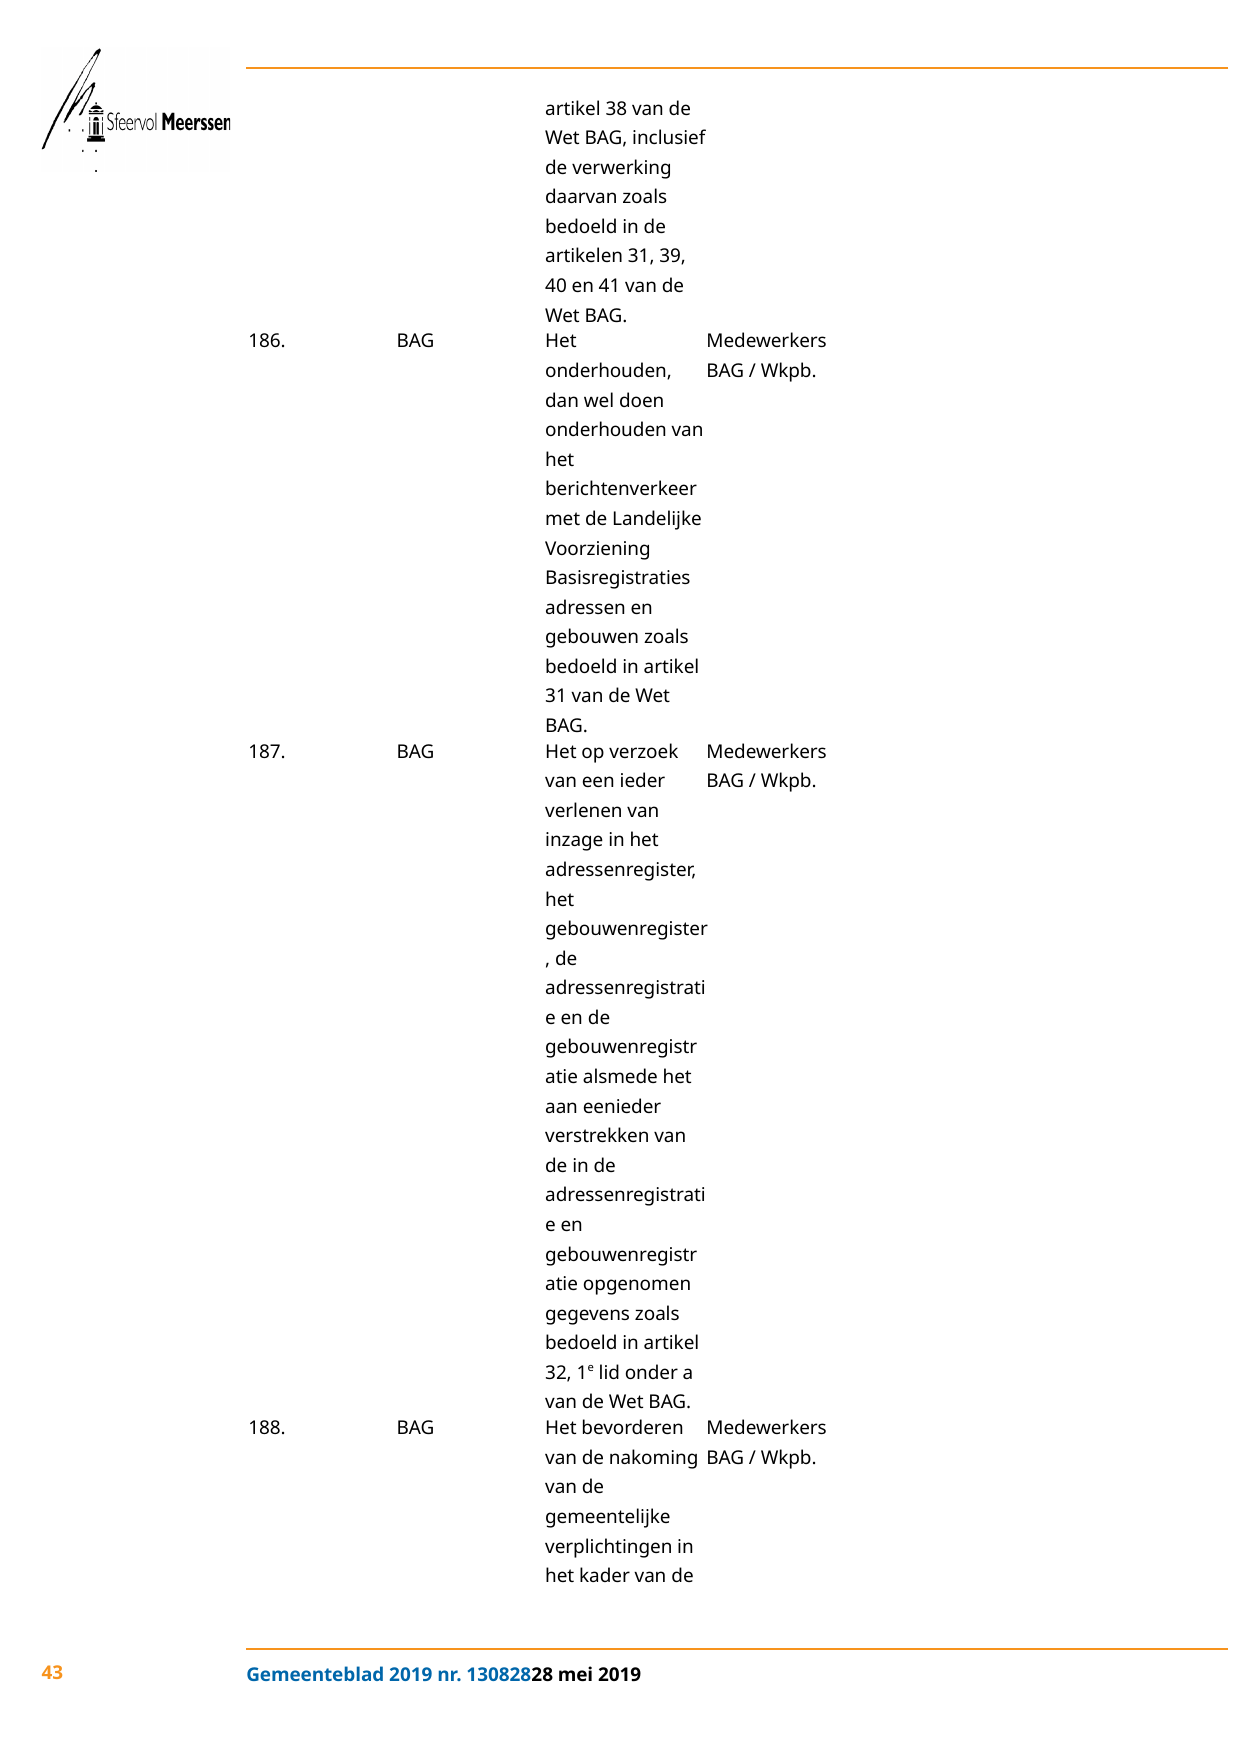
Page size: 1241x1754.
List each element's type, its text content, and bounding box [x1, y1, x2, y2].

table_cell [855, 328, 1003, 738]
table_cell Het onderhouden, dan wel doen onderhouden van het berichtenverkeer met de Landelijke Voorziening Basisregistraties adressen en gebouwen zoals bedoeld in artikel 31 van de Wet BAG. [545, 328, 706, 738]
table_cell artikel 38 van de Wet BAG, inclusief de verwerking daarvan zoals bedoeld in de artikelen 31, 39, 40 en 41 van de Wet BAG. [545, 95, 706, 328]
table_cell BAG [396, 738, 545, 1414]
table_cell [855, 738, 1003, 1414]
table_cell Medewerkers BAG / Wkpb. [706, 738, 855, 1414]
picture [41, 47, 231, 172]
table_cell BAG [396, 1415, 545, 1588]
table_cell [248, 95, 396, 328]
table_cell 186. [248, 328, 396, 738]
table_cell [396, 95, 545, 328]
table_cell Het bevorderen van de nakoming van de gemeentelijke verplichtingen in het kader van de [545, 1415, 706, 1588]
table_cell [1003, 95, 1152, 328]
table_cell [1003, 328, 1152, 738]
table_cell [706, 95, 855, 328]
table_cell [855, 95, 1003, 328]
table_cell Medewerkers BAG / Wkpb. [706, 328, 855, 738]
table_cell BAG [396, 328, 545, 738]
table_cell 188. [248, 1415, 396, 1588]
table_cell [855, 1415, 1003, 1588]
table_cell [1003, 738, 1152, 1414]
table_cell [1003, 1415, 1152, 1588]
table_cell 187. [248, 738, 396, 1414]
table_cell Het op verzoek van een ieder verlenen van inzage in het adressenregister, het gebouwenregister, de adressenregistratie en de gebouwenregistratie alsmede het aan eenieder verstrekken van de in de adressenregistratie en gebouwenregistratie opgenomen gegevens zoals bedoeld in artikel 32, 1e lid onder a van de Wet BAG. [545, 738, 706, 1414]
table_cell Medewerkers BAG / Wkpb. [706, 1415, 855, 1588]
